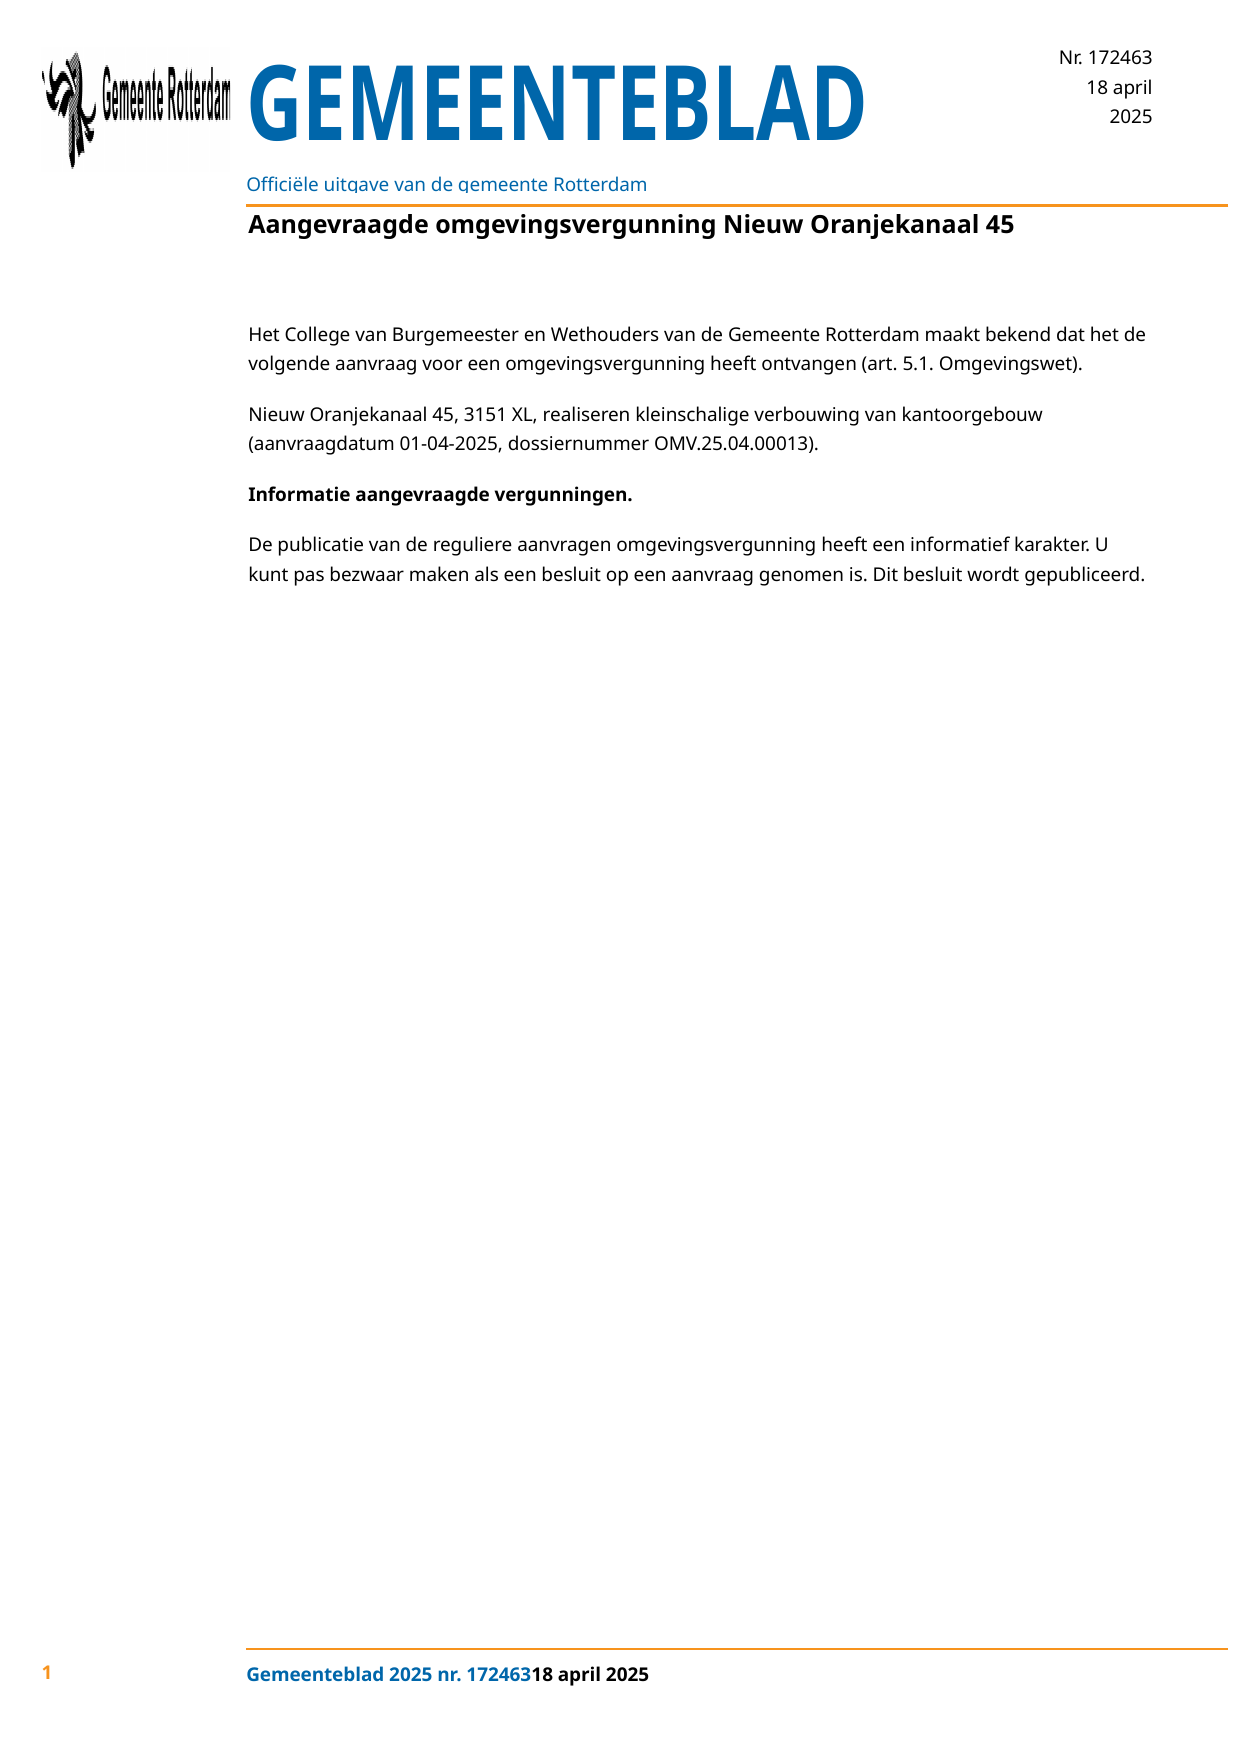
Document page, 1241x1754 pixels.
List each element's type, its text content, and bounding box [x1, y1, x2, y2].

text Nieuw Oranjekanaal 45, 3151 XL, realiseren kleinschalige verbouwing van kantoorgebouw (aanvraagdatum 01-04-2025, dossiernummer OMV.25.04.00013). [248, 401, 1152, 456]
text De publicatie van de reguliere aanvragen omgevingsvergunning heeft een informatief karakter. U kunt pas bezwaar maken als een besluit op een aanvraag genomen is. Dit besluit wordt gepubliceerd. [248, 531, 1152, 586]
text Informatie aangevraagde vergunningen. [248, 481, 1152, 506]
picture [41, 47, 231, 172]
text Aangevraagde omgevingsvergunning Nieuw Oranjekanaal 45 [248, 207, 1152, 241]
text Het College van Burgemeester en Wethouders van de Gemeente Rotterdam maakt bekend dat het de volgende aanvraag voor een omgevingsvergunning heeft ontvangen (art. 5.1. Omgevingswet). [248, 321, 1152, 376]
